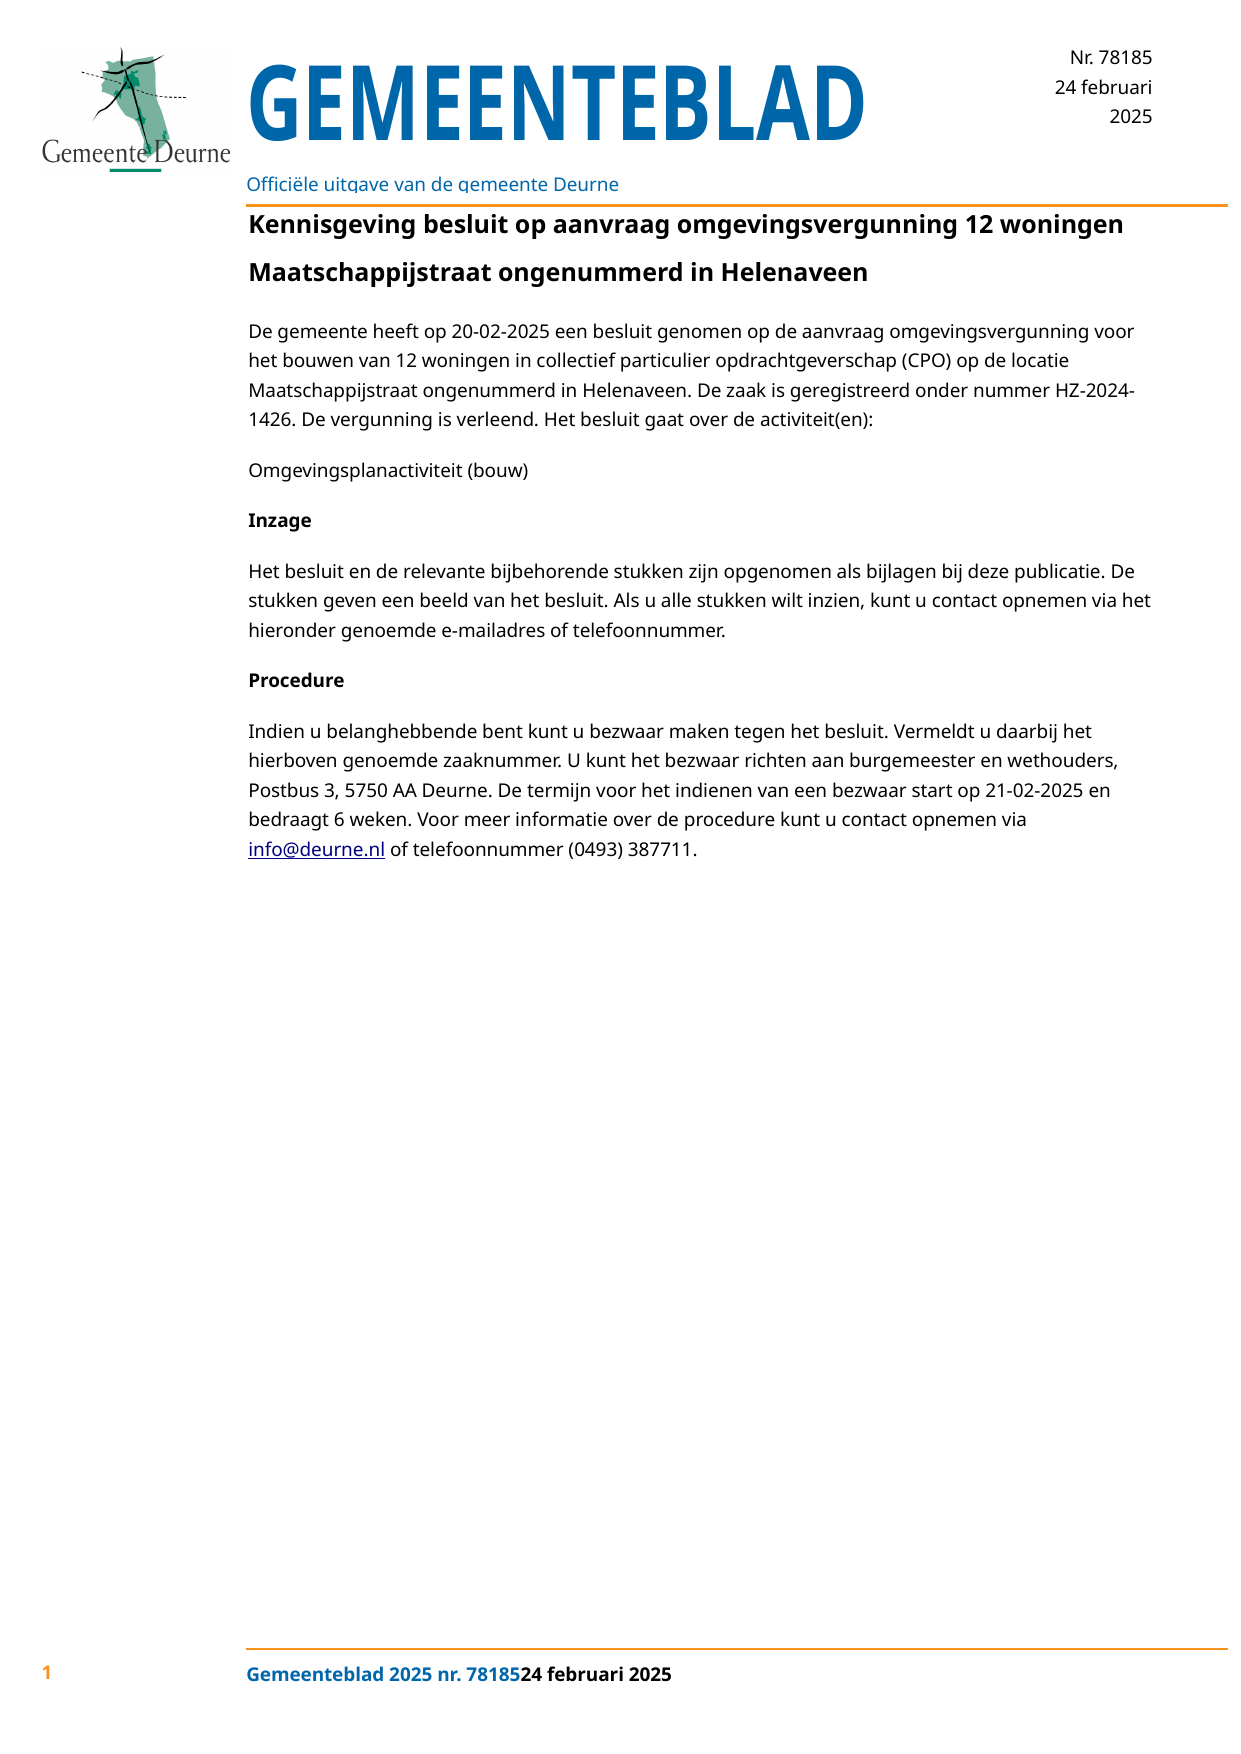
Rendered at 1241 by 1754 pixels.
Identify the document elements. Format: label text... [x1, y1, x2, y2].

picture [41, 47, 231, 172]
text Indien u belanghebbende bent kunt u bezwaar maken tegen het besluit. Vermeldt u daarbij het hierboven genoemde zaaknummer. U kunt het bezwaar richten aan burgemeester en wethouders, Postbus 3, 5750 AA Deurne. De termijn voor het indienen van een bezwaar start op 21-02-2025 en bedraagt 6 weken. Voor meer informatie over de procedure kunt u contact opnemen via info@deurne.nl of telefoonnummer (0493) 387711. [248, 718, 1152, 862]
text Het besluit en de relevante bijbehorende stukken zijn opgenomen als bijlagen bij deze publicatie. De stukken geven een beeld van het besluit. Als u alle stukken wilt inzien, kunt u contact opnemen via het hieronder genoemde e-mailadres of telefoonnummer. [248, 558, 1152, 643]
text Inzage [248, 507, 1152, 533]
text Omgevingsplanactiviteit (bouw) [248, 457, 1152, 483]
text Kennisgeving besluit op aanvraag omgevingsvergunning 12 woningen Maatschappijstraat ongenummerd in Helenaveen [248, 207, 1152, 288]
text De gemeente heeft op 20-02-2025 een besluit genomen op de aanvraag omgevingsvergunning voor het bouwen van 12 woningen in collectief particulier opdrachtgeverschap (CPO) op de locatie Maatschappijstraat ongenummerd in Helenaveen. De zaak is geregistreerd onder nummer HZ-2024-1426. De vergunning is verleend. Het besluit gaat over de activiteit(en): [248, 318, 1152, 432]
text Procedure [248, 667, 1152, 693]
